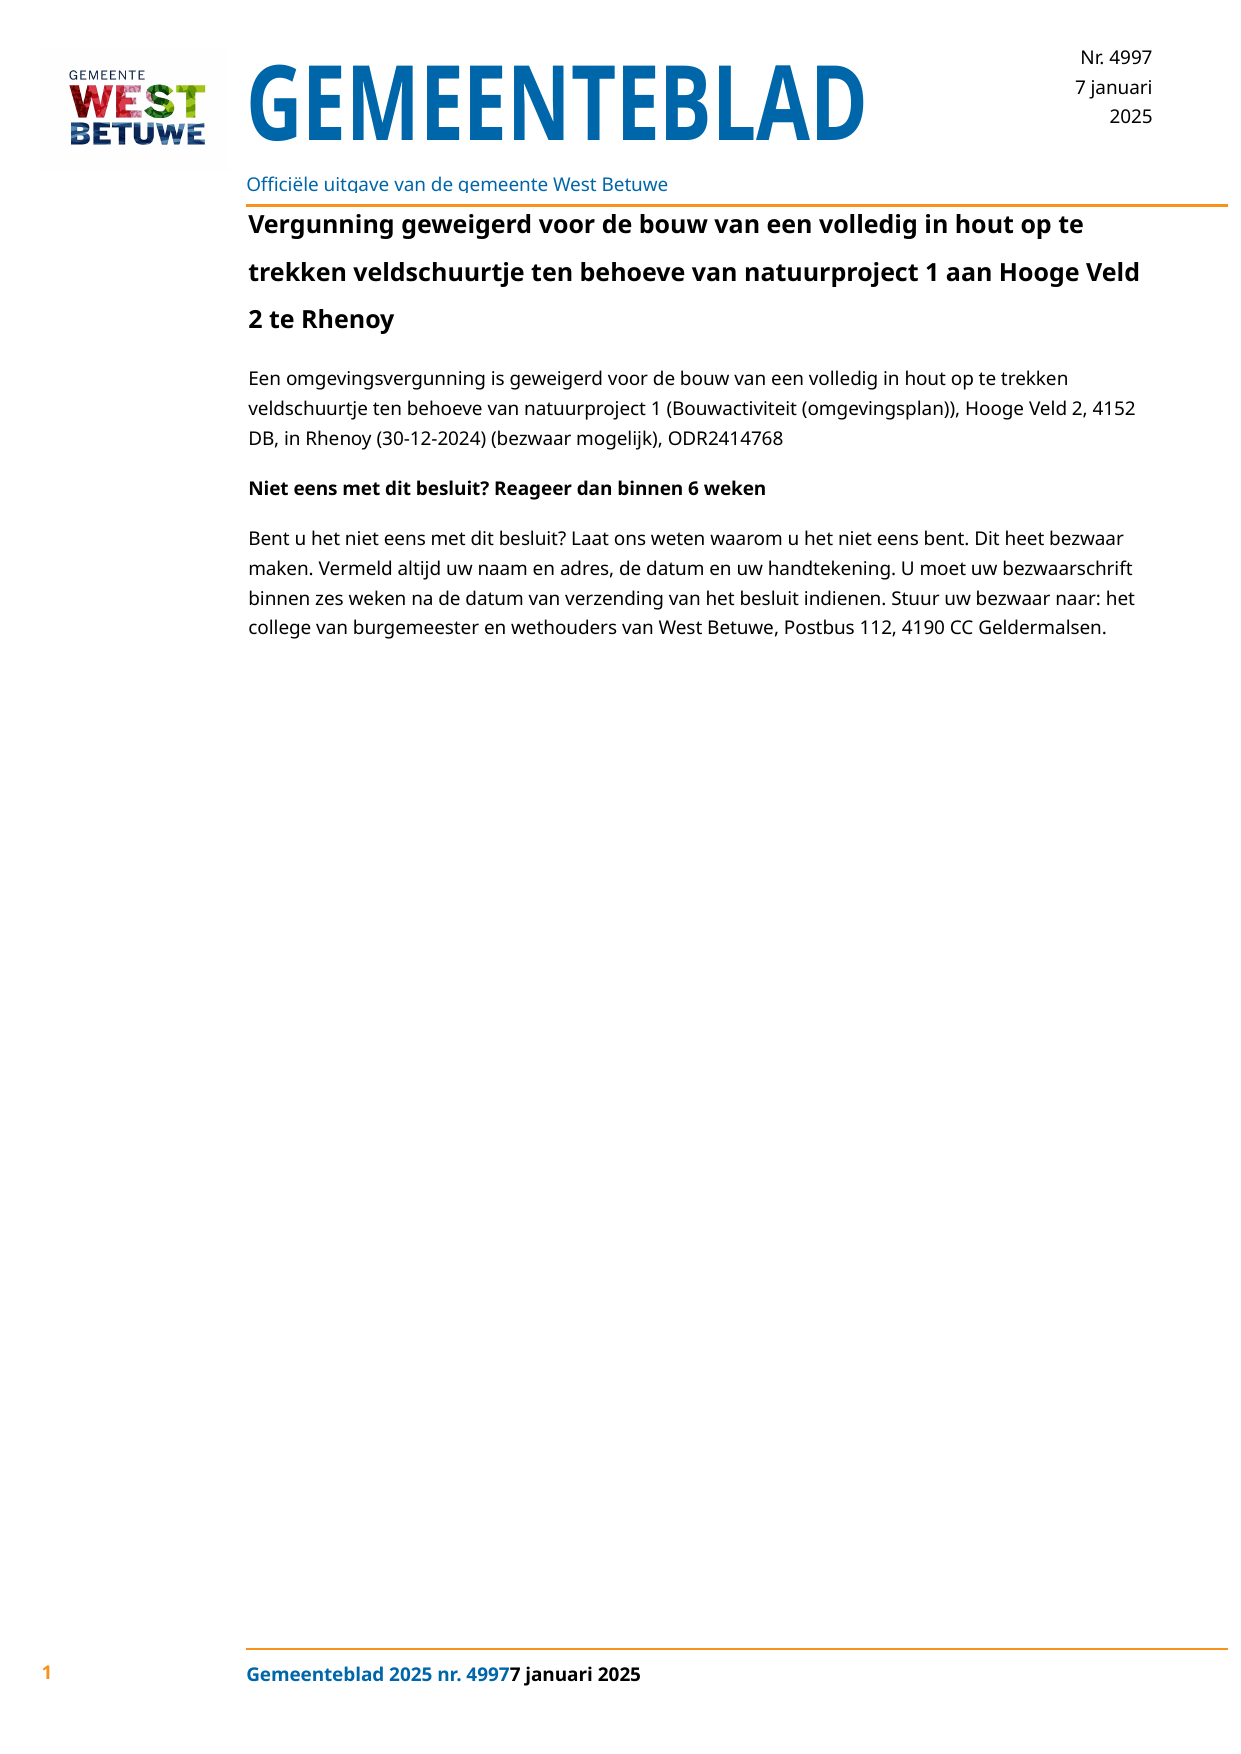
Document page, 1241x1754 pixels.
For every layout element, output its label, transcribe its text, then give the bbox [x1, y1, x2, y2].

text Niet eens met dit besluit? Reageer dan binnen 6 weken [248, 475, 1152, 501]
text Vergunning geweigerd voor de bouw van een volledig in hout op te trekken veldschuurtje ten behoeve van natuurproject 1 aan Hooge Veld 2 te Rhenoy [248, 207, 1152, 336]
picture [41, 47, 231, 172]
text Bent u het niet eens met dit besluit? Laat ons weten waarom u het niet eens bent. Dit heet bezwaar maken. Vermeld altijd uw naam en adres, de datum en uw handtekening. U moet uw bezwaarschrift binnen zes weken na de datum van verzending van het besluit indienen. Stuur uw bezwaar naar: het college van burgemeester en wethouders van West Betuwe, Postbus 112, 4190 CC Geldermalsen. [248, 526, 1152, 640]
text Een omgevingsvergunning is geweigerd voor de bouw van een volledig in hout op te trekken veldschuurtje ten behoeve van natuurproject 1 (Bouwactiviteit (omgevingsplan)), Hooge Veld 2, 4152 DB, in Rhenoy (30-12-2024) (bezwaar mogelijk), ODR2414768 [248, 366, 1152, 450]
